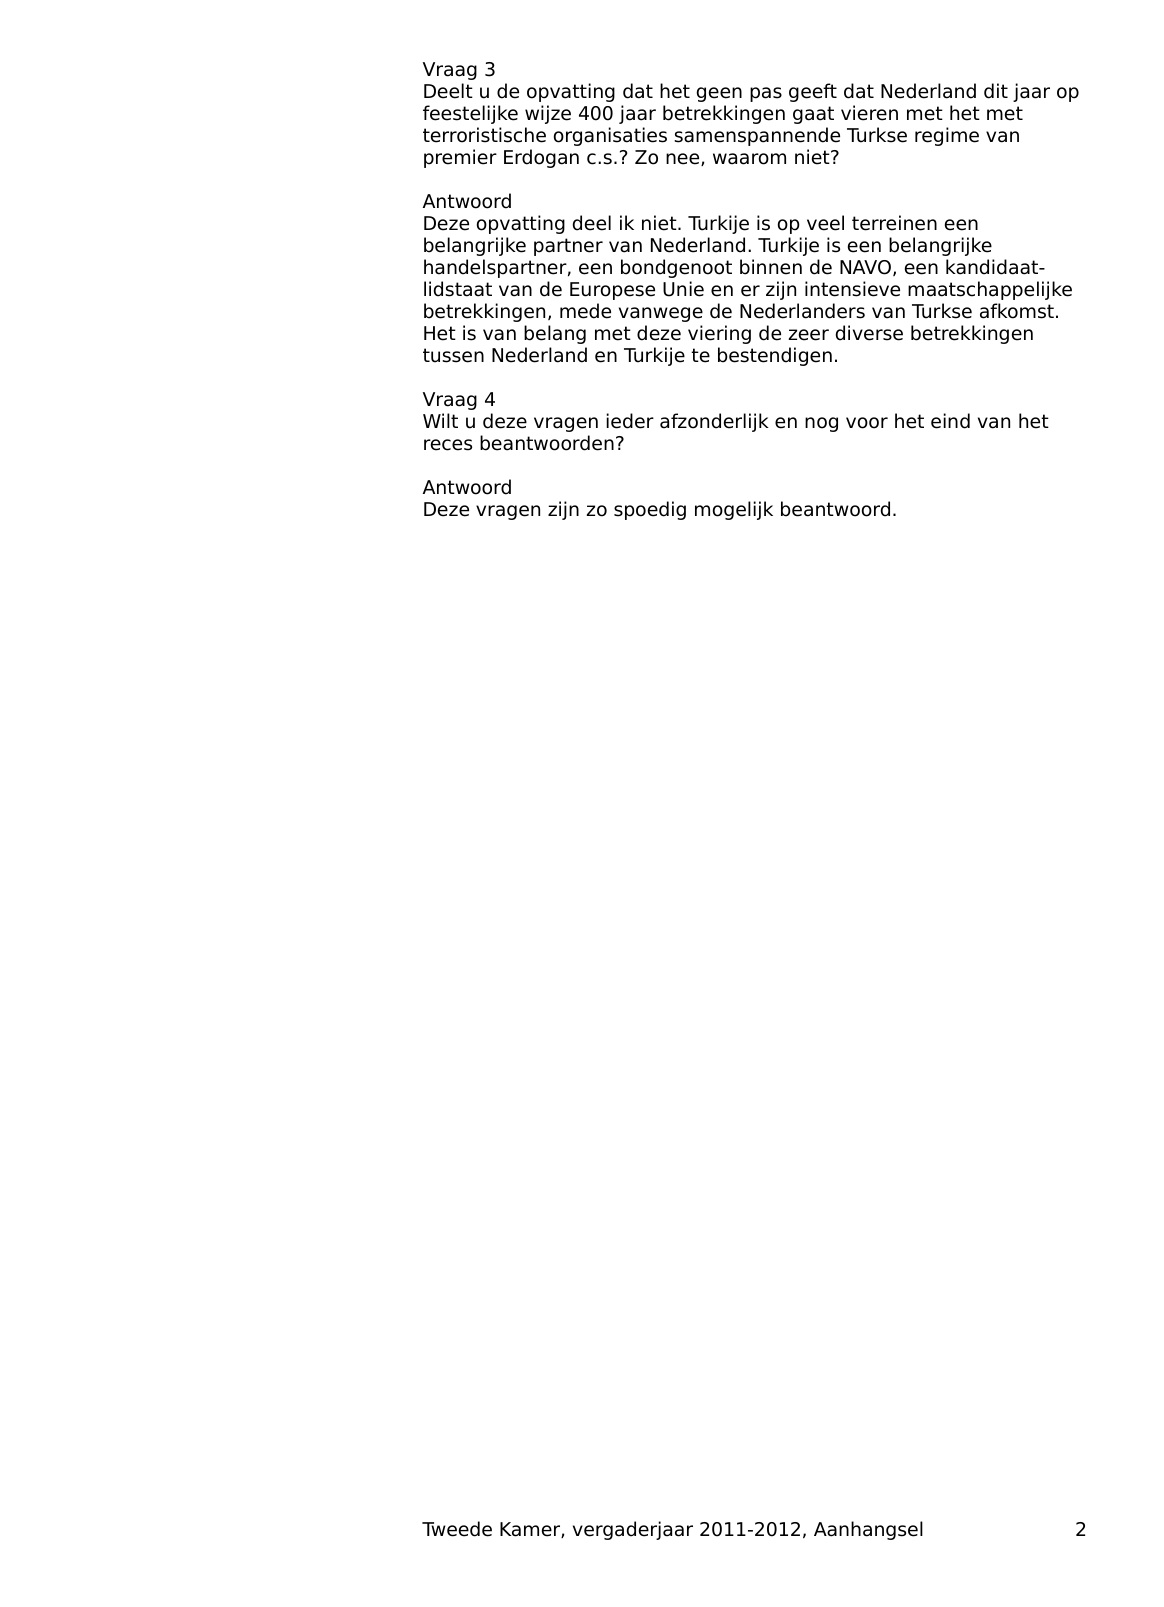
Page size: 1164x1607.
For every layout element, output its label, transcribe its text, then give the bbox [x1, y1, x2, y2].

text Deze opvatting deel ik niet. Turkije is op veel terreinen een belangrijke partner van Nederland. Turkije is een belangrijke handelspartner, een bondgenoot binnen de NAVO, een kandidaat-lidstaat van de Europese Unie en er zijn intensieve maatschappelijke betrekkingen, mede vanwege de Nederlanders van Turkse afkomst. Het is van belang met deze viering de zeer diverse betrekkingen tussen Nederland en Turkije te bestendigen. [422, 213, 1087, 367]
text Wilt u deze vragen ieder afzonderlijk en nog voor het eind van het reces beantwoorden? [422, 411, 1087, 455]
text Antwoord [422, 191, 1087, 213]
text Deze vragen zijn zo spoedig mogelijk beantwoord. [422, 499, 1087, 521]
text Deelt u de opvatting dat het geen pas geeft dat Nederland dit jaar op feestelijke wijze 400 jaar betrekkingen gaat vieren met het met terroristische organisaties samenspannende Turkse regime van premier Erdogan c.s.? Zo nee, waarom niet? [422, 81, 1087, 169]
text Antwoord [422, 477, 1087, 499]
text Vraag 3 [422, 59, 1087, 81]
text Vraag 4 [422, 389, 1087, 411]
